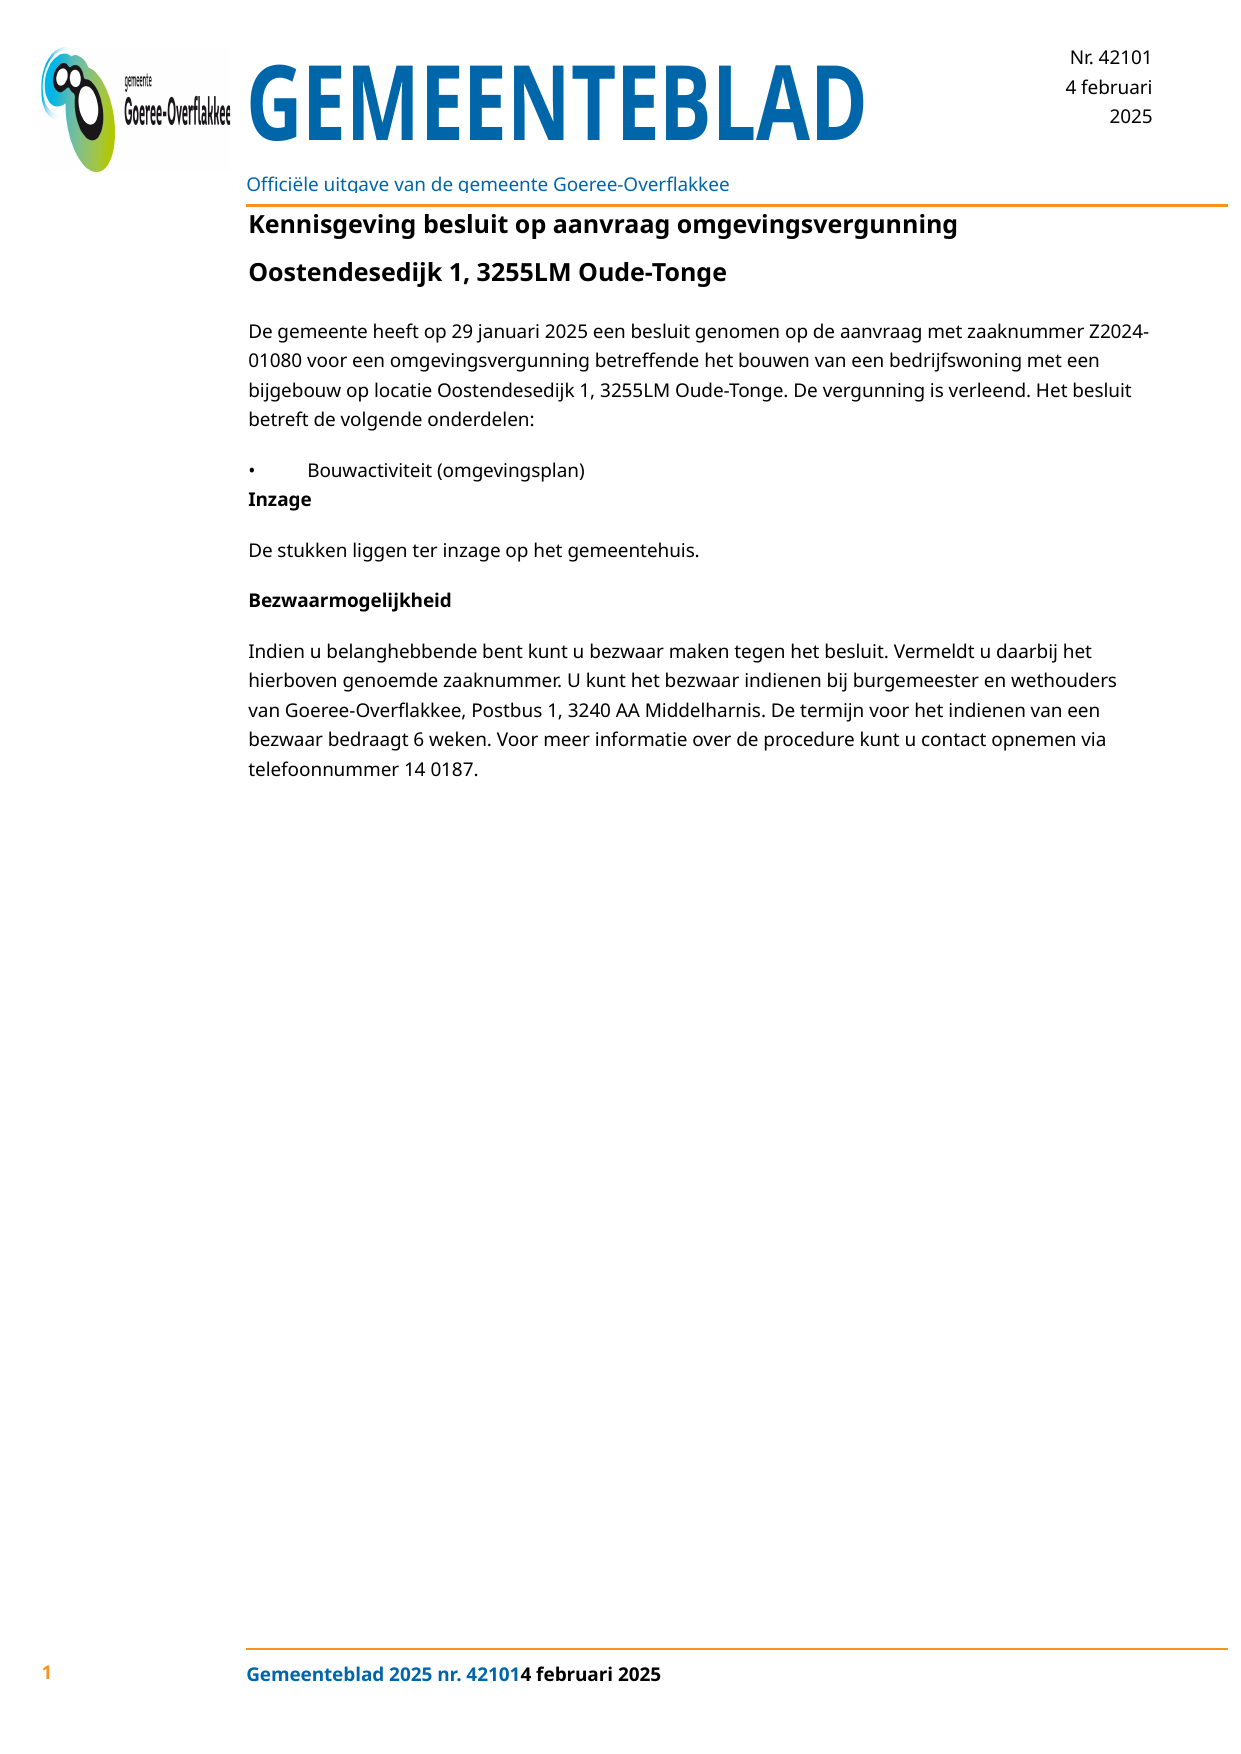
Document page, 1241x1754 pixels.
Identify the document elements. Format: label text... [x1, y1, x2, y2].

picture [41, 47, 231, 172]
text De gemeente heeft op 29 januari 2025 een besluit genomen op de aanvraag met zaaknummer Z2024-01080 voor een omgevingsvergunning betreffende het bouwen van een bedrijfswoning met een bijgebouw op locatie Oostendesedijk 1, 3255LM Oude-Tonge. De vergunning is verleend. Het besluit betreft de volgende onderdelen: [248, 318, 1152, 432]
text Inzage [248, 487, 1152, 512]
text De stukken liggen ter inzage op het gemeentehuis. [248, 537, 1152, 563]
text Indien u belanghebbende bent kunt u bezwaar maken tegen het besluit. Vermeldt u daarbij het hierboven genoemde zaaknummer. U kunt het bezwaar indienen bij burgemeester en wethouders van Goeree-Overflakkee, Postbus 1, 3240 AA Middelharnis. De termijn voor het indienen van een bezwaar bedraagt 6 weken. Voor meer informatie over de procedure kunt u contact opnemen via telefoonnummer 14 0187. [248, 638, 1152, 782]
text Bezwaarmogelijkheid [248, 587, 1152, 613]
list Bouwactiviteit (omgevingsplan) [248, 457, 1152, 483]
text Kennisgeving besluit op aanvraag omgevingsvergunning Oostendesedijk 1, 3255LM Oude-Tonge [248, 207, 1152, 288]
